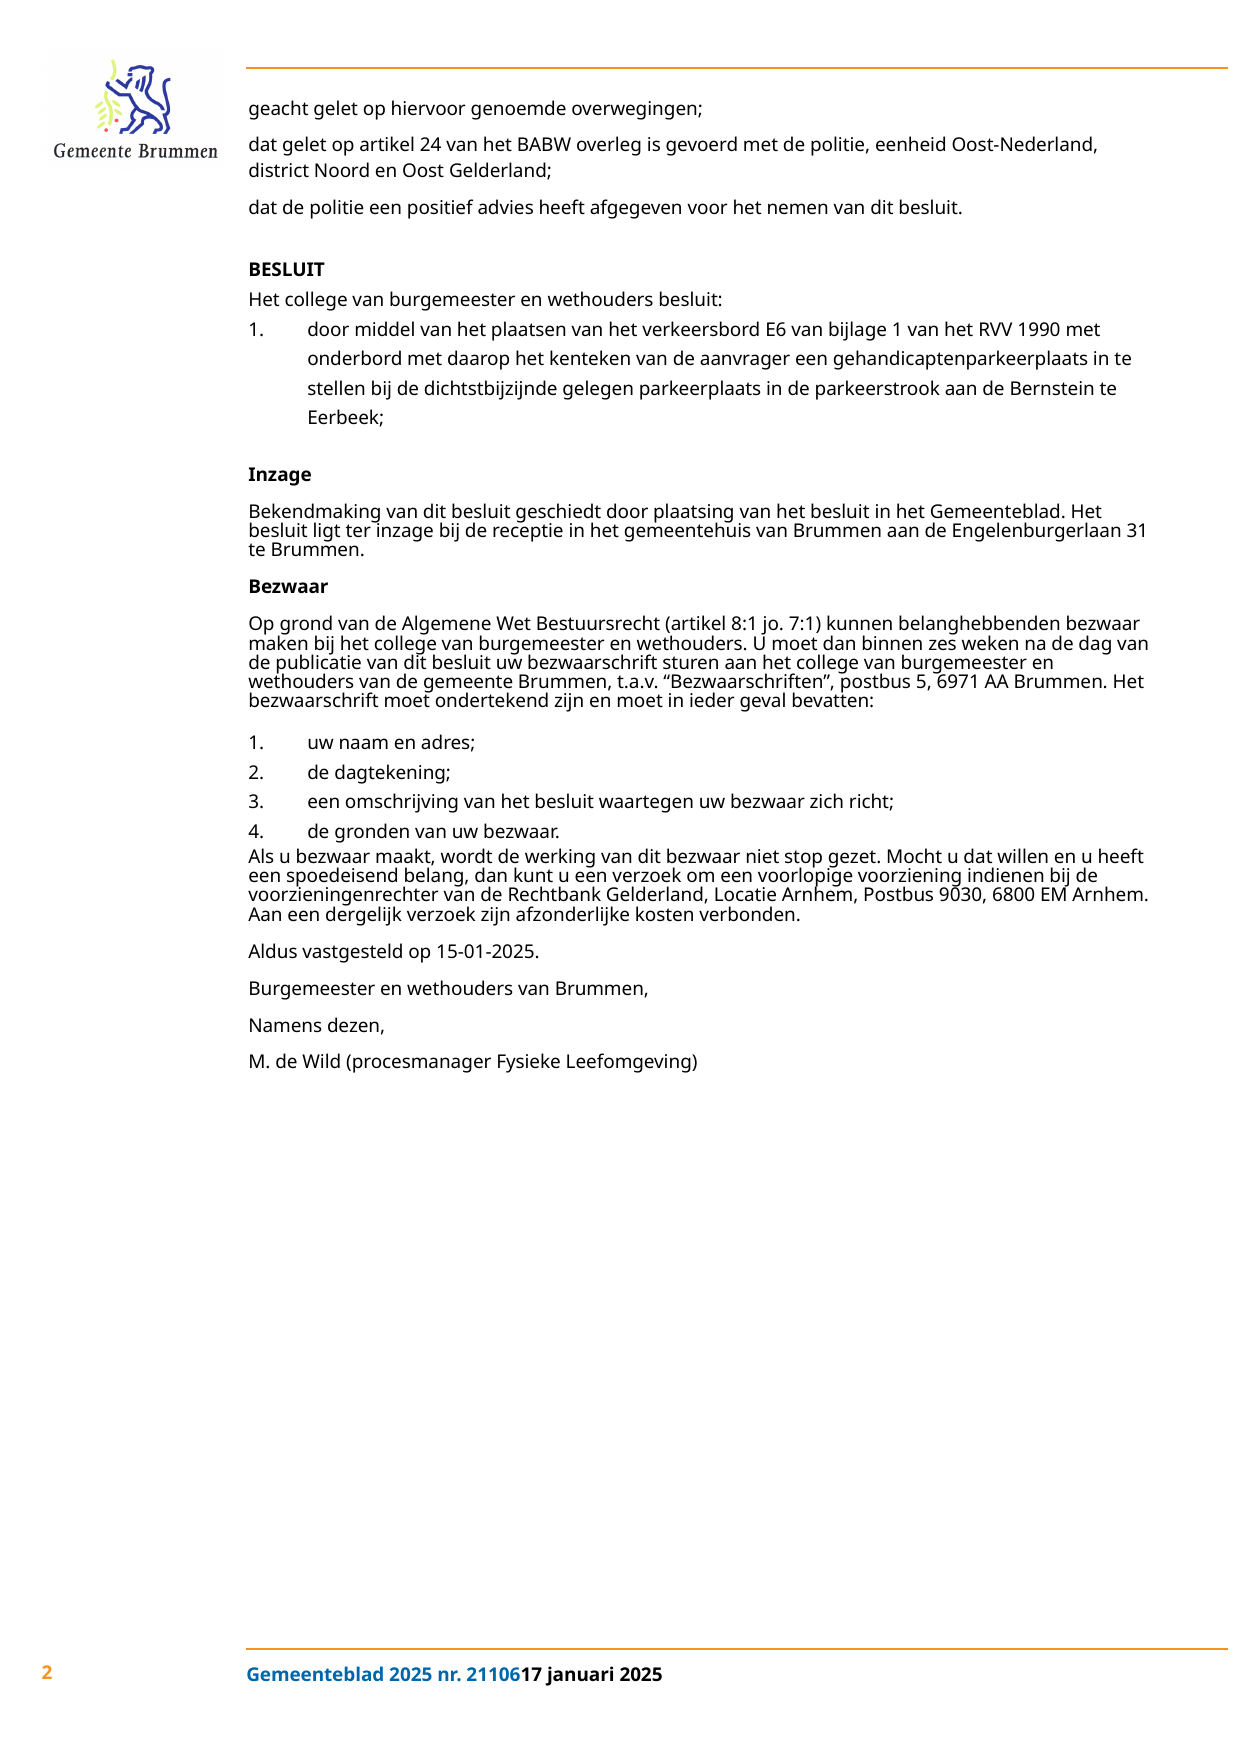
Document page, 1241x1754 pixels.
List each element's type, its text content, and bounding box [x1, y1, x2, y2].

text dat de politie een positief advies heeft afgegeven voor het nemen van dit besluit. [248, 194, 1152, 219]
list de dagtekening; [248, 759, 1152, 785]
text Inzage [248, 466, 1152, 485]
list een omschrijving van het besluit waartegen uw bezwaar zich richt; [248, 789, 1152, 814]
text M. de Wild (procesmanager Fysieke Leefomgeving) [248, 1053, 1152, 1073]
text Burgemeester en wethouders van Brummen, [248, 979, 1152, 999]
text Namens dezen, [248, 1017, 1152, 1036]
text Het college van burgemeester en wethouders besluit: [248, 286, 1152, 312]
text Aldus vastgesteld op 15-01-2025. [248, 943, 1152, 962]
text Bekendmaking van dit besluit geschiedt door plaatsing van het besluit in het Gemeenteblad. Het besluit ligt ter inzage bij de receptie in het gemeentehuis van Brummen aan de Engelenburgerlaan 31 te Brummen. [248, 503, 1152, 561]
picture [41, 47, 231, 172]
text dat gelet op artikel 24 van het BABW overleg is gevoerd met de politie, eenheid Oost-Nederland, district Noord en Oost Gelderland; [248, 131, 1152, 183]
text BESLUIT [248, 257, 1152, 282]
list de gronden van uw bezwaar. [248, 818, 1152, 844]
text Als u bezwaar maakt, wordt de werking van dit bezwaar niet stop gezet. Mocht u dat willen en u heeft een spoedeisend belang, dan kunt u een verzoek om een voorlopige voorziening indienen bij de voorzieningenrechter van de Rechtbank Gelderland, Locatie Arnhem, Postbus 9030, 6800 EM Arnhem. Aan een dergelijk verzoek zijn afzonderlijke kosten verbonden. [248, 848, 1152, 925]
text Bezwaar [248, 578, 1152, 598]
list uw naam en adres; [248, 729, 1152, 755]
text geacht gelet op hiervoor genoemde overwegingen; [248, 95, 1152, 121]
text Op grond van de Algemene Wet Bestuursrecht (artikel 8:1 jo. 7:1) kunnen belanghebbenden bezwaar maken bij het college van burgemeester en wethouders. U moet dan binnen zes weken na de dag van de publicatie van dit besluit uw bezwaarschrift sturen aan het college van burgemeester en wethouders van de gemeente Brummen, t.a.v. “Bezwaarschriften”, postbus 5, 6971 AA Brummen. Het bezwaarschrift moet ondertekend zijn en moet in ieder geval bevatten: [248, 615, 1152, 712]
list door middel van het plaatsen van het verkeersbord E6 van bijlage 1 van het RVV 1990 met onderbord met daarop het kenteken van de aanvrager een gehandicaptenparkeerplaats in te stellen bij de dichtstbijzijnde gelegen parkeerplaats in de parkeerstrook aan de Bernstein te Eerbeek; [248, 316, 1152, 430]
